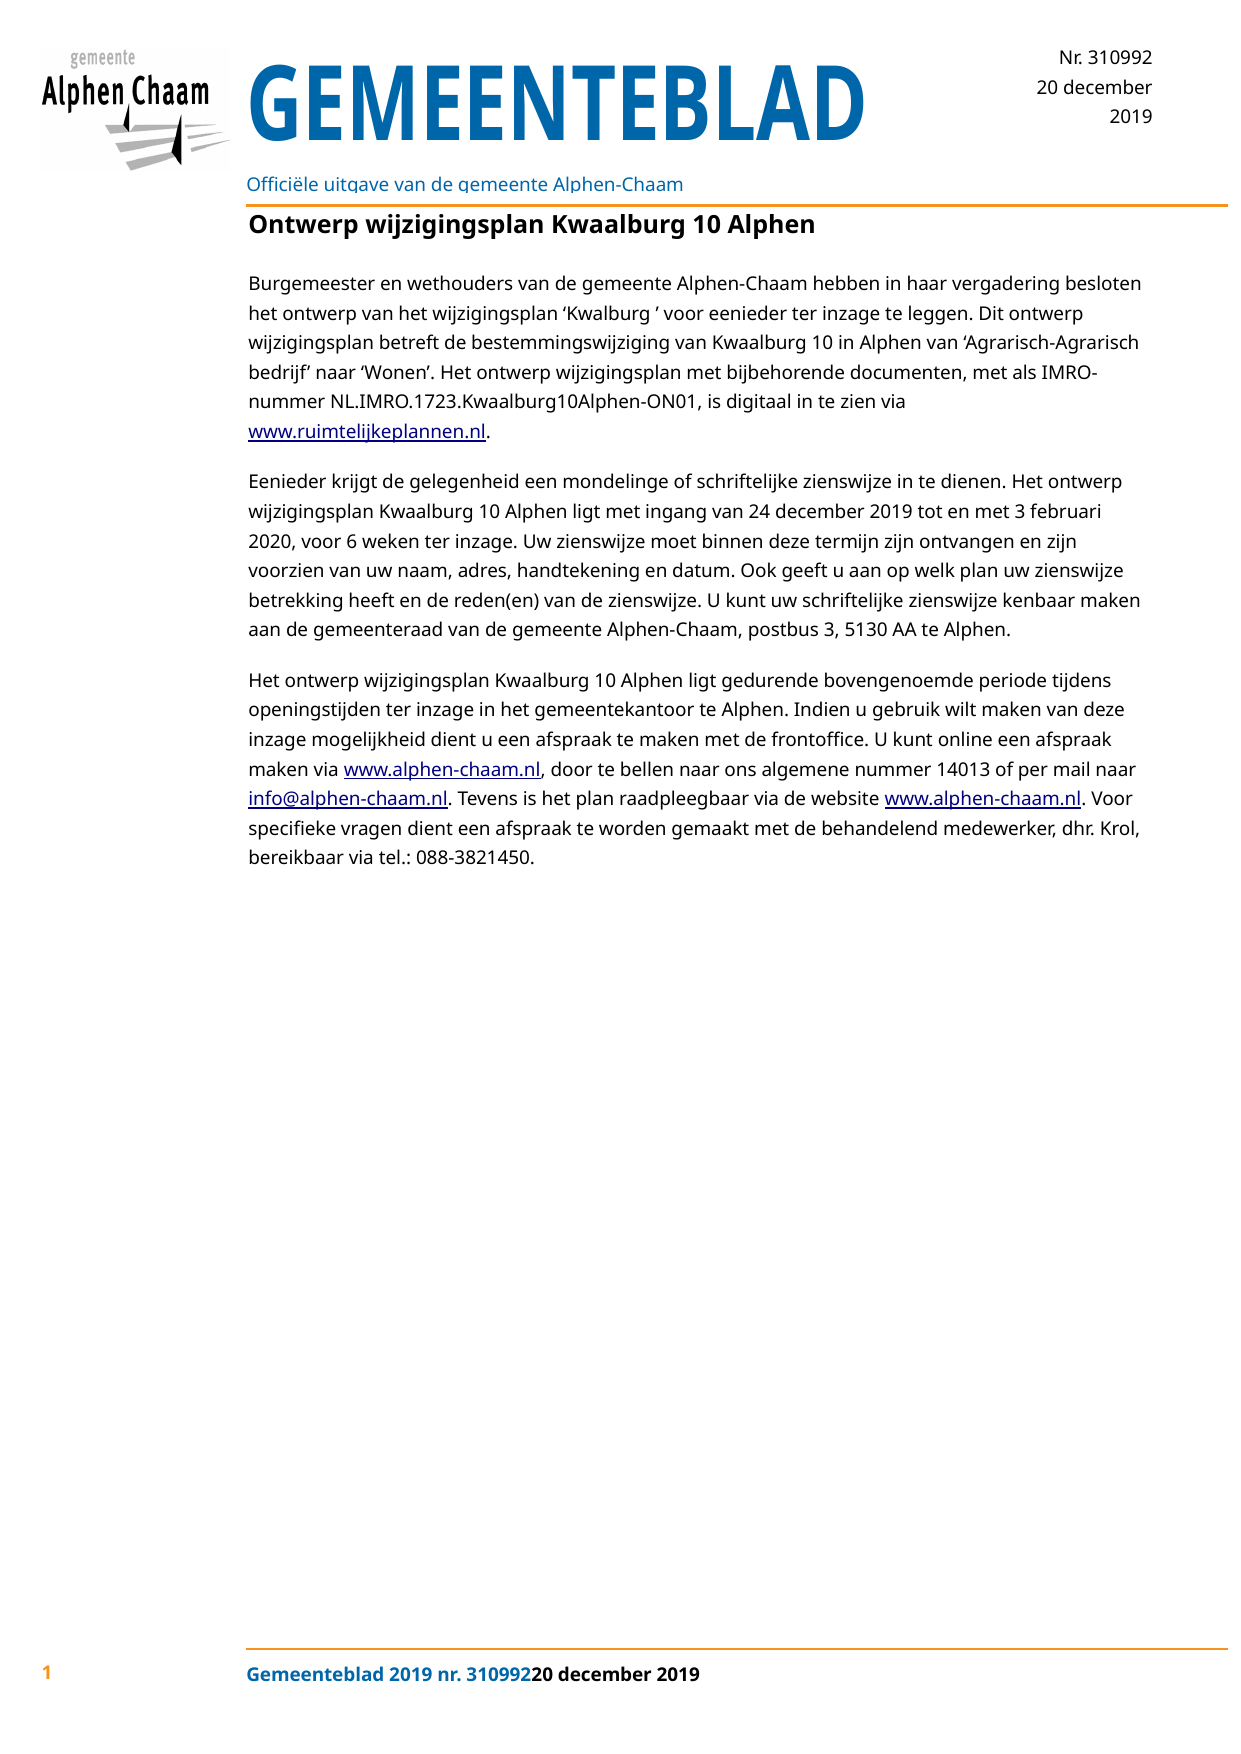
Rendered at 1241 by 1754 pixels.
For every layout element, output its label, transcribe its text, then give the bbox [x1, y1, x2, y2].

text Het ontwerp wijzigingsplan Kwaalburg 10 Alphen ligt gedurende bovengenoemde periode tijdens openingstijden ter inzage in het gemeentekantoor te Alphen. Indien u gebruik wilt maken van deze inzage mogelijkheid dient u een afspraak te maken met de frontoffice. U kunt online een afspraak maken via www.alphen-chaam.nl, door te bellen naar ons algemene nummer 14013 of per mail naar info@alphen-chaam.nl. Tevens is het plan raadpleegbaar via de website www.alphen-chaam.nl. Voor specifieke vragen dient een afspraak te worden gemaakt met de behandelend medewerker, dhr. Krol, bereikbaar via tel.: 088-3821450. [248, 667, 1152, 870]
text Ontwerp wijzigingsplan Kwaalburg 10 Alphen [248, 207, 1152, 241]
text Eenieder krijgt de gelegenheid een mondelinge of schriftelijke zienswijze in te dienen. Het ontwerp wijzigingsplan Kwaalburg 10 Alphen ligt met ingang van 24 december 2019 tot en met 3 februari 2020, voor 6 weken ter inzage. Uw zienswijze moet binnen deze termijn zijn ontvangen en zijn voorzien van uw naam, adres, handtekening en datum. Ook geeft u aan op welk plan uw zienswijze betrekking heeft en de reden(en) van de zienswijze. U kunt uw schriftelijke zienswijze kenbaar maken aan de gemeenteraad van de gemeente Alphen-Chaam, postbus 3, 5130 AA te Alphen. [248, 469, 1152, 642]
text Burgemeester en wethouders van de gemeente Alphen-Chaam hebben in haar vergadering besloten het ontwerp van het wijzigingsplan ‘Kwalburg ’ voor eenieder ter inzage te leggen. Dit ontwerp wijzigingsplan betreft de bestemmingswijziging van Kwaalburg 10 in Alphen van ‘Agrarisch-Agrarisch bedrijf’ naar ‘Wonen’. Het ontwerp wijzigingsplan met bijbehorende documenten, met als IMRO-nummer NL.IMRO.1723.Kwaalburg10Alphen-ON01, is digitaal in te zien via www.ruimtelijkeplannen.nl. [248, 270, 1152, 444]
picture [41, 47, 231, 172]
